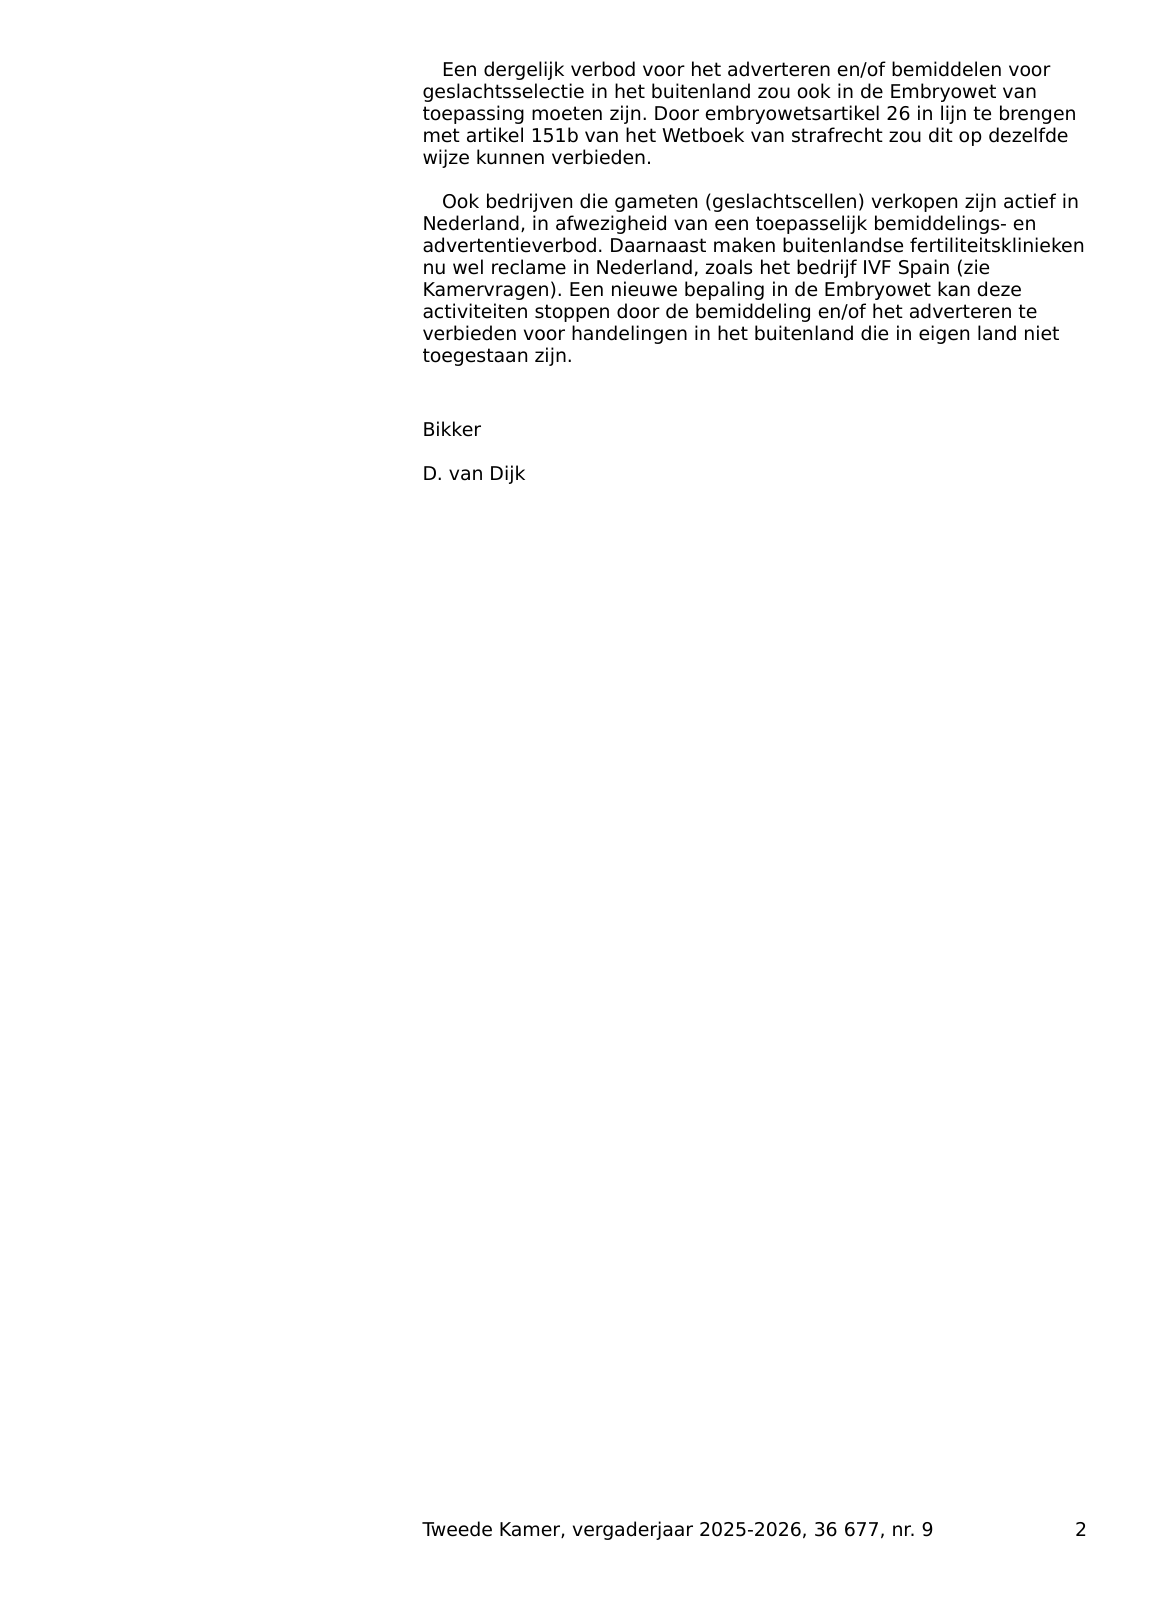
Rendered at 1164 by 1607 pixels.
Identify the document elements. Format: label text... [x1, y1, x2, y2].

text Ook bedrijven die gameten (geslachtscellen) verkopen zijn actief in Nederland, in afwezigheid van een toepasselijk bemiddelings- en advertentieverbod. Daarnaast maken buitenlandse fertiliteitsklinieken nu wel reclame in Nederland, zoals het bedrijf IVF Spain (zie Kamervragen). Een nieuwe bepaling in de Embryowet kan deze activiteiten stoppen door de bemiddeling en/of het adverteren te verbieden voor handelingen in het buitenland die in eigen land niet toegestaan zijn. [422, 191, 1087, 367]
text Bikker D. van Dijk [422, 397, 1087, 485]
text Een dergelijk verbod voor het adverteren en/of bemiddelen voor geslachtsselectie in het buitenland zou ook in de Embryowet van toepassing moeten zijn. Door embryowetsartikel 26 in lijn te brengen met artikel 151b van het Wetboek van strafrecht zou dit op dezelfde wijze kunnen verbieden. [422, 59, 1087, 169]
